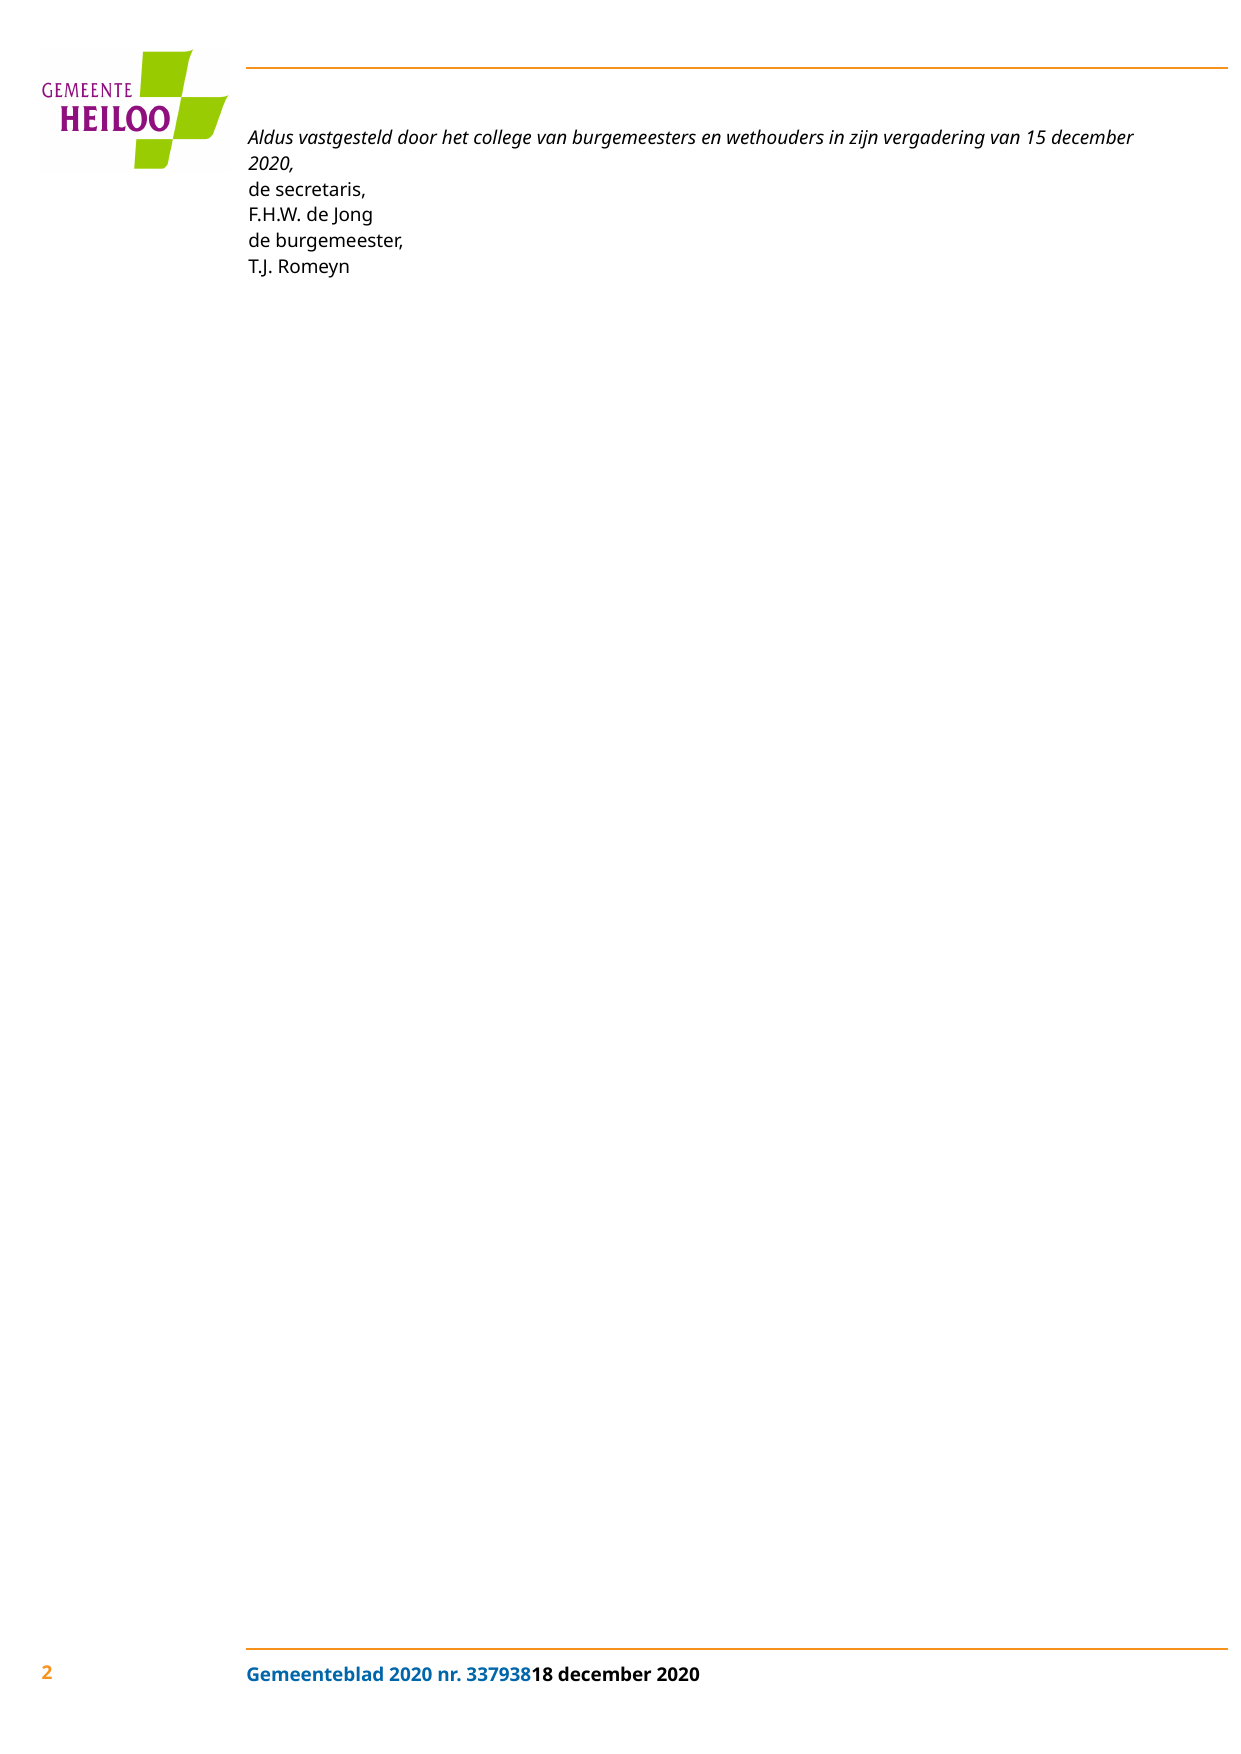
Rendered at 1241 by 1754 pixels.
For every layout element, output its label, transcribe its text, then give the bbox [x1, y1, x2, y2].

text Aldus vastgesteld door het college van burgemeesters en wethouders in zijn vergadering van 15 december 2020, [248, 124, 1152, 176]
picture [41, 47, 231, 172]
text T.J. Romeyn [248, 253, 1152, 279]
text de burgemeester, [248, 227, 1152, 253]
text F.H.W. de Jong [248, 202, 1152, 227]
text de secretaris, [248, 176, 1152, 202]
